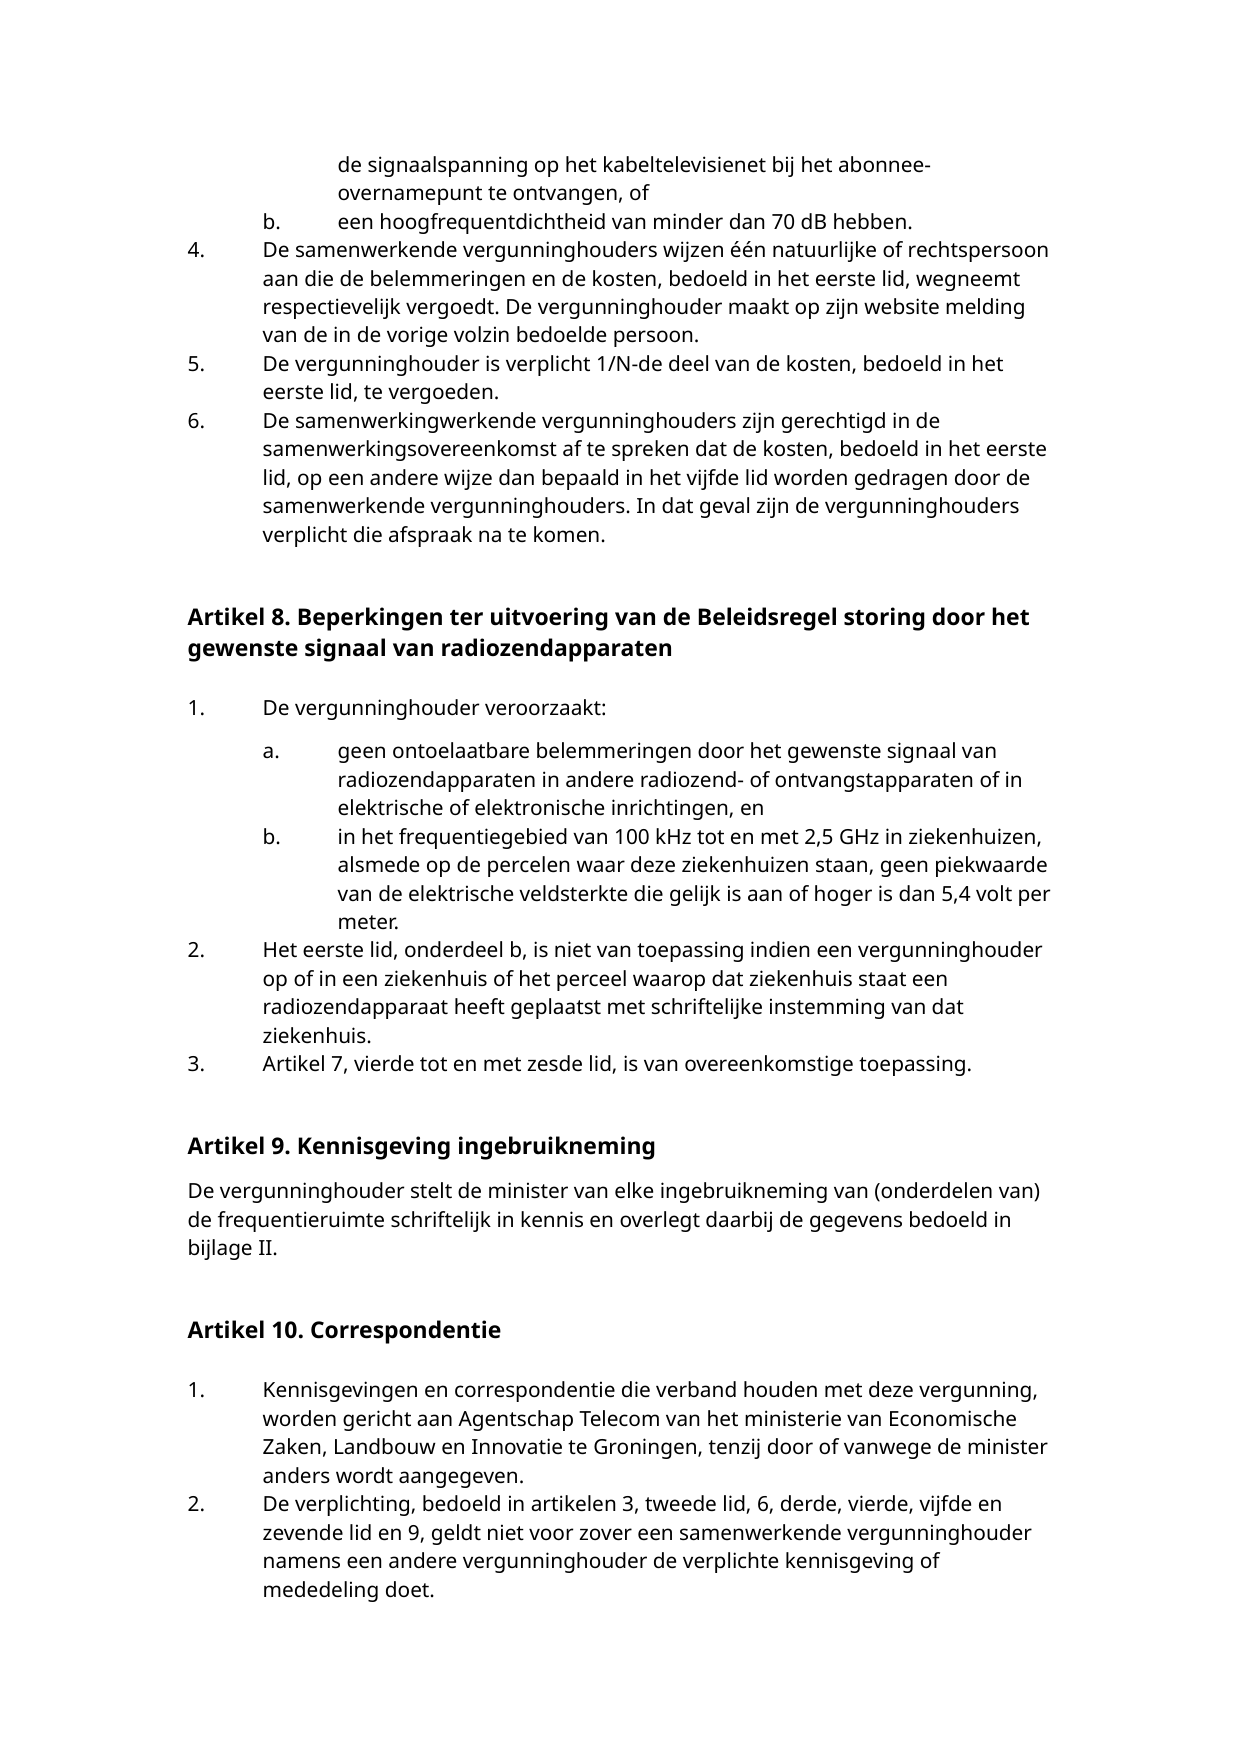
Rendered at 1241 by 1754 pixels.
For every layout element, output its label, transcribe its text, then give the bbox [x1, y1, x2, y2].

subtitle Artikel 8. Beperkingen ter uitvoering van de Beleidsregel storing door het gewenste signaal van radiozendapparaten [187, 601, 1053, 663]
list Artikel 7, vierde tot en met zesde lid, is van overeenkomstige toepassing. [187, 1049, 1053, 1078]
list geen ontoelaatbare belemmeringen door het gewenste signaal van radiozendapparaten in andere radiozend- of ontvangstapparaten of in elektrische of elektronische inrichtingen, en [262, 737, 1053, 822]
list De vergunninghouder is verplicht 1/N-de deel van de kosten, bedoeld in het eerste lid, te vergoeden. [187, 349, 1053, 406]
list de signaalspanning op het kabeltelevisienet bij het abonnee-overnamepunt te ontvangen, of [262, 150, 1053, 207]
list een hoogfrequentdichtheid van minder dan 70 dB hebben. [262, 207, 1053, 235]
subtitle Artikel 10. Correspondentie [187, 1314, 1053, 1346]
list De samenwerkingwerkende vergunninghouders zijn gerechtigd in de samenwerkingsovereenkomst af te spreken dat de kosten, bedoeld in het eerste lid, op een andere wijze dan bepaald in het vijfde lid worden gedragen door de samenwerkende vergunninghouders. In dat geval zijn de vergunninghouders verplicht die afspraak na te komen. [187, 406, 1053, 548]
text De vergunninghouder stelt de minister van elke ingebruikneming van (onderdelen van) de frequentieruimte schriftelijk in kennis en overlegt daarbij de gegevens bedoeld in bijlage II. [187, 1177, 1053, 1262]
list De samenwerkende vergunninghouders wijzen één natuurlijke of rechtspersoon aan die de belemmeringen en de kosten, bedoeld in het eerste lid, wegneemt respectievelijk vergoedt. De vergunninghouder maakt op zijn website melding van de in de vorige volzin bedoelde persoon. [187, 235, 1053, 349]
list Kennisgevingen en correspondentie die verband houden met deze vergunning, worden gericht aan Agentschap Telecom van het ministerie van Economische Zaken, Landbouw en Innovatie te Groningen, tenzij door of vanwege de minister anders wordt aangegeven. [187, 1376, 1053, 1489]
subtitle Artikel 9. Kennisgeving ingebruikneming [187, 1130, 1053, 1162]
list Het eerste lid, onderdeel b, is niet van toepassing indien een vergunninghouder op of in een ziekenhuis of het perceel waarop dat ziekenhuis staat een radiozendapparaat heeft geplaatst met schriftelijke instemming van dat ziekenhuis. [187, 936, 1053, 1049]
list De vergunninghouder veroorzaakt: [187, 693, 1053, 722]
list De verplichting, bedoeld in artikelen 3, tweede lid, 6, derde, vierde, vijfde en zevende lid en 9, geldt niet voor zover een samenwerkende vergunninghouder namens een andere vergunninghouder de verplichte kennisgeving of mededeling doet. [187, 1489, 1053, 1603]
list in het frequentiegebied van 100 kHz tot en met 2,5 GHz in ziekenhuizen, alsmede op de percelen waar deze ziekenhuizen staan, geen piekwaarde van de elektrische veldsterkte die gelijk is aan of hoger is dan 5,4 volt per meter. [262, 822, 1053, 936]
